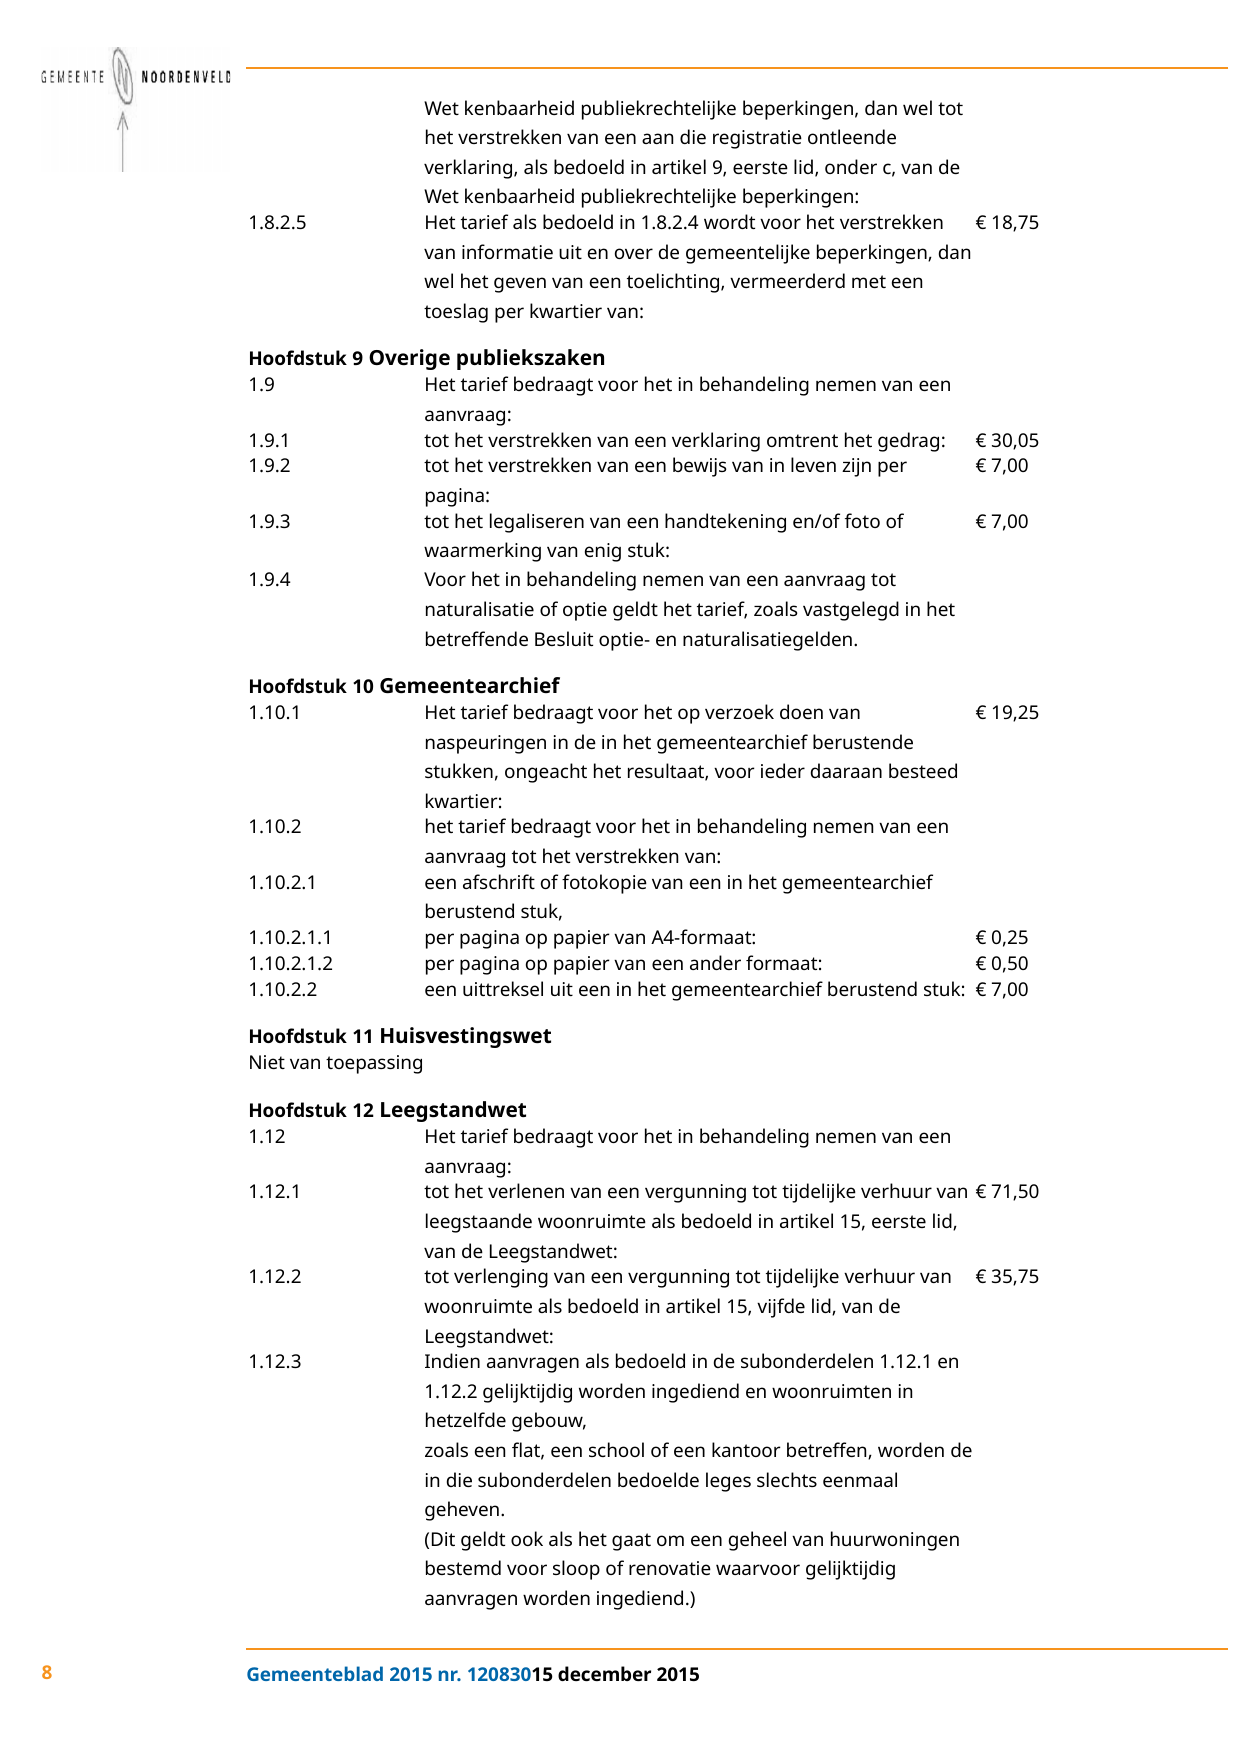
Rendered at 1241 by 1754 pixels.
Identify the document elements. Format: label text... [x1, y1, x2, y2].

table_header [975, 567, 1152, 651]
text Niet van toepassing [248, 1049, 1152, 1075]
table_cell tot het verstrekken van een bewijs van in leven zijn per pagina: [424, 453, 975, 508]
text Hoofdstuk 10 Gemeentearchief [248, 671, 1152, 699]
table_cell 1.10.2 [248, 814, 424, 869]
table_cell € 71,50 [975, 1179, 1152, 1264]
table_cell 1.10.2.1.1 [248, 924, 424, 950]
table_cell [975, 869, 1152, 924]
table_header 1.10.1 [248, 699, 424, 814]
table_cell € 35,75 [975, 1264, 1152, 1348]
table_header [975, 1124, 1152, 1179]
table_cell Indien aanvragen als bedoeld in de subonderdelen 1.12.1 en 1.12.2 gelijktijdig worden ingediend en woonruimten in hetzelfde gebouw, zoals een flat, een school of een kantoor betreffen, worden de in die subonderdelen bedoelde leges slechts eenmaal geheven. (Dit geldt ook als het gaat om een geheel van huurwoningen bestemd voor sloop of renovatie waarvoor gelijktijdig aanvragen worden ingediend.) [424, 1349, 975, 1611]
table_cell [975, 95, 1152, 209]
table_cell € 18,75 [975, 209, 1152, 324]
table_cell Wet kenbaarheid publiekrechtelijke beperkingen, dan wel tot het verstrekken van een aan die registratie ontleende verklaring, als bedoeld in artikel 9, eerste lid, onder c, van de Wet kenbaarheid publiekrechtelijke beperkingen: [424, 95, 975, 209]
table_cell [975, 814, 1152, 869]
table_cell € 30,05 [975, 427, 1152, 453]
table_cell 1.8.2.5 [248, 209, 424, 324]
table_cell tot het verstrekken van een verklaring omtrent het gedrag: [424, 427, 975, 453]
table_cell het tarief bedraagt voor het in behandeling nemen van een aanvraag tot het verstrekken van: [424, 814, 975, 869]
table_cell € 7,00 [975, 508, 1152, 563]
table_cell 1.10.2.1.2 [248, 950, 424, 976]
table_cell een afschrift of fotokopie van een in het gemeentearchief berustend stuk, [424, 869, 975, 924]
table_cell [248, 95, 424, 209]
table_header Het tarief bedraagt voor het in behandeling nemen van een aanvraag: [424, 372, 975, 427]
table_cell 1.10.2.2 [248, 976, 424, 1002]
table_header 1.9.4 [248, 567, 424, 651]
table_cell € 0,50 [975, 950, 1152, 976]
table_header [975, 372, 1152, 427]
table_header 1.12 [248, 1124, 424, 1179]
table_cell 1.12.3 [248, 1349, 424, 1611]
table_cell € 7,00 [975, 453, 1152, 508]
text Hoofdstuk 12 Leegstandwet [248, 1095, 1152, 1123]
table_cell tot verlenging van een vergunning tot tijdelijke verhuur van woonruimte als bedoeld in artikel 15, vijfde lid, van de Leegstandwet: [424, 1264, 975, 1348]
table_header Voor het in behandeling nemen van een aanvraag tot naturalisatie of optie geldt het tarief, zoals vastgelegd in het betreffende Besluit optie- en naturalisatiegelden. [424, 567, 975, 651]
table_cell 1.12.1 [248, 1179, 424, 1264]
table_cell tot het verlenen van een vergunning tot tijdelijke verhuur van leegstaande woonruimte als bedoeld in artikel 15, eerste lid, van de Leegstandwet: [424, 1179, 975, 1264]
text Hoofdstuk 9 Overige publiekszaken [248, 343, 1152, 371]
table_cell tot het legaliseren van een handtekening en/of foto of waarmerking van enig stuk: [424, 508, 975, 563]
table_cell Het tarief als bedoeld in 1.8.2.4 wordt voor het verstrekken van informatie uit en over de gemeentelijke beperkingen, dan wel het geven van een toelichting, vermeerderd met een toeslag per kwartier van: [424, 209, 975, 324]
table_cell een uittreksel uit een in het gemeentearchief berustend stuk: [424, 976, 975, 1002]
table_header 1.9 [248, 372, 424, 427]
table_cell € 7,00 [975, 976, 1152, 1002]
table_cell per pagina op papier van A4-formaat: [424, 924, 975, 950]
table_cell 1.9.2 [248, 453, 424, 508]
table_cell 1.10.2.1 [248, 869, 424, 924]
text Hoofdstuk 11 Huisvestingswet [248, 1021, 1152, 1049]
table_header Het tarief bedraagt voor het in behandeling nemen van een aanvraag: [424, 1124, 975, 1179]
table_cell 1.9.3 [248, 508, 424, 563]
table_cell 1.9.1 [248, 427, 424, 453]
table_header Het tarief bedraagt voor het op verzoek doen van naspeuringen in de in het gemeentearchief berustende stukken, ongeacht het resultaat, voor ieder daaraan besteed kwartier: [424, 699, 975, 814]
picture [41, 47, 231, 172]
table_header € 19,25 [975, 699, 1152, 814]
table_cell € 0,25 [975, 924, 1152, 950]
table_cell per pagina op papier van een ander formaat: [424, 950, 975, 976]
table_cell 1.12.2 [248, 1264, 424, 1348]
table_cell [975, 1349, 1152, 1611]
